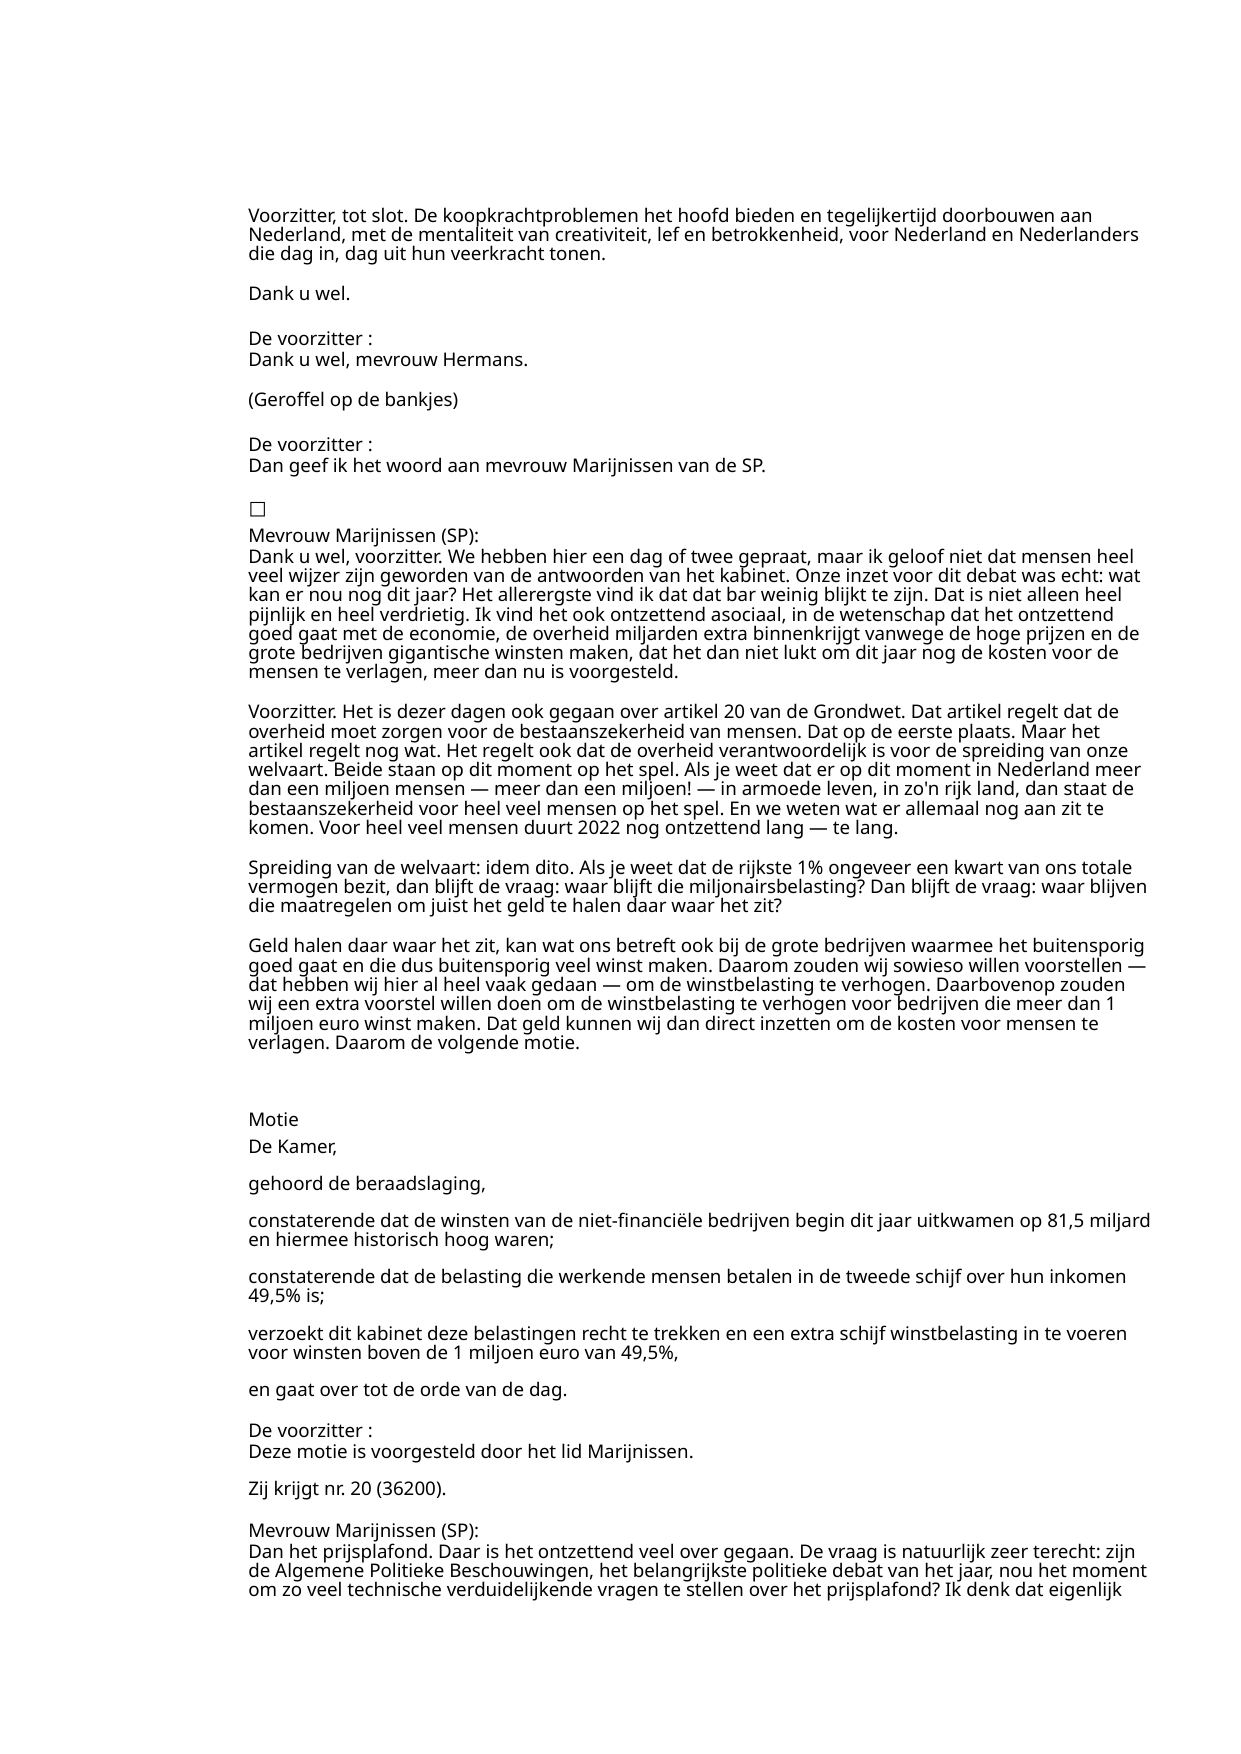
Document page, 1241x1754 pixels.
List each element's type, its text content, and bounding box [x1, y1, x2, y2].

text Geld halen daar waar het zit, kan wat ons betreft ook bij de grote bedrijven waarmee het buitensporig goed gaat en die dus buitensporig veel winst maken. Daarom zouden wij sowieso willen voorstellen — dat hebben wij hier al heel vaak gedaan — om de winstbelasting te verhogen. Daarbovenop zouden wij een extra voorstel willen doen om de winstbelasting te verhogen voor bedrijven die meer dan 1 miljoen euro winst maken. Dat geld kunnen wij dan direct inzetten om de kosten voor mensen te verlagen. Daarom de volgende motie. [248, 937, 1152, 1053]
text (Geroffel op de bankjes) [248, 391, 1152, 410]
text Dan het prijsplafond. Daar is het ontzettend veel over gegaan. De vraag is natuurlijk zeer terecht: zijn de Algemene Politieke Beschouwingen, het belangrijkste politieke debat van het jaar, nou het moment om zo veel technische verduidelijkende vragen te stellen over het prijsplafond? Ik denk dat eigenlijk [248, 1543, 1152, 1601]
text Deze motie is voorgesteld door het lid Marijnissen. [248, 1443, 1152, 1462]
text Voorzitter, tot slot. De koopkrachtproblemen het hoofd bieden en tegelijkertijd doorbouwen aan Nederland, met de mentaliteit van creativiteit, lef en betrokkenheid, voor Nederland en Nederlanders die dag in, dag uit hun veerkracht tonen. [248, 207, 1152, 264]
text ⬜ [248, 497, 1152, 522]
text Zij krijgt nr. 20 (36200). [248, 1480, 1152, 1499]
text Spreiding van de welvaart: idem dito. Als je weet dat de rijkste 1% ongeveer een kwart van ons totale vermogen bezit, dan blijft de vraag: waar blijft die miljonairsbelasting? Dan blijft de vraag: waar blijven die maatregelen om juist het geld te halen daar waar het zit? [248, 859, 1152, 917]
text Voorzitter. Het is dezer dagen ook gegaan over artikel 20 van de Grondwet. Dat artikel regelt dat de overheid moet zorgen voor de bestaanszekerheid van mensen. Dat op de eerste plaats. Maar het artikel regelt nog wat. Het regelt ook dat de overheid verantwoordelijk is voor de spreiding van onze welvaart. Beide staan op dit moment op het spel. Als je weet dat er op dit moment in Nederland meer dan een miljoen mensen — meer dan een miljoen! — in armoede leven, in zo'n rijk land, dan staat de bestaanszekerheid voor heel veel mensen op het spel. En we weten wat er allemaal nog aan zit te komen. Voor heel veel mensen duurt 2022 nog ontzettend lang — te lang. [248, 703, 1152, 838]
text De voorzitter : [248, 1418, 1152, 1443]
text Mevrouw Marijnissen (SP): [248, 1517, 1152, 1543]
text De voorzitter : [248, 325, 1152, 351]
text en gaat over tot de orde van de dag. [248, 1381, 1152, 1400]
text Dank u wel, mevrouw Hermans. [248, 351, 1152, 370]
text Dank u wel, voorzitter. We hebben hier een dag of twee gepraat, maar ik geloof niet dat mensen heel veel wijzer zijn geworden van de antwoorden van het kabinet. Onze inzet voor dit debat was echt: wat kan er nou nog dit jaar? Het allerergste vind ik dat dat bar weinig blijkt te zijn. Dat is niet alleen heel pijnlijk en heel verdrietig. Ik vind het ook ontzettend asociaal, in de wetenschap dat het ontzettend goed gaat met de economie, de overheid miljarden extra binnenkrijgt vanwege de hoge prijzen en de grote bedrijven gigantische winsten maken, dat het dan niet lukt om dit jaar nog de kosten voor de mensen te verlagen, meer dan nu is voorgesteld. [248, 548, 1152, 683]
text Mevrouw Marijnissen (SP): [248, 522, 1152, 548]
text Dank u wel. [248, 285, 1152, 304]
text De Kamer, [248, 1138, 1152, 1157]
text De voorzitter : [248, 431, 1152, 457]
text constaterende dat de belasting die werkende mensen betalen in de tweede schijf over hun inkomen 49,5% is; [248, 1268, 1152, 1307]
text Dan geef ik het woord aan mevrouw Marijnissen van de SP. [248, 457, 1152, 476]
text constaterende dat de winsten van de niet-financiële bedrijven begin dit jaar uitkwamen op 81,5 miljard en hiermee historisch hoog waren; [248, 1212, 1152, 1251]
text Motie [248, 1107, 1152, 1132]
text verzoekt dit kabinet deze belastingen recht te trekken en een extra schijf winstbelasting in te voeren voor winsten boven de 1 miljoen euro van 49,5%, [248, 1324, 1152, 1363]
text gehoord de beraadslaging, [248, 1175, 1152, 1194]
